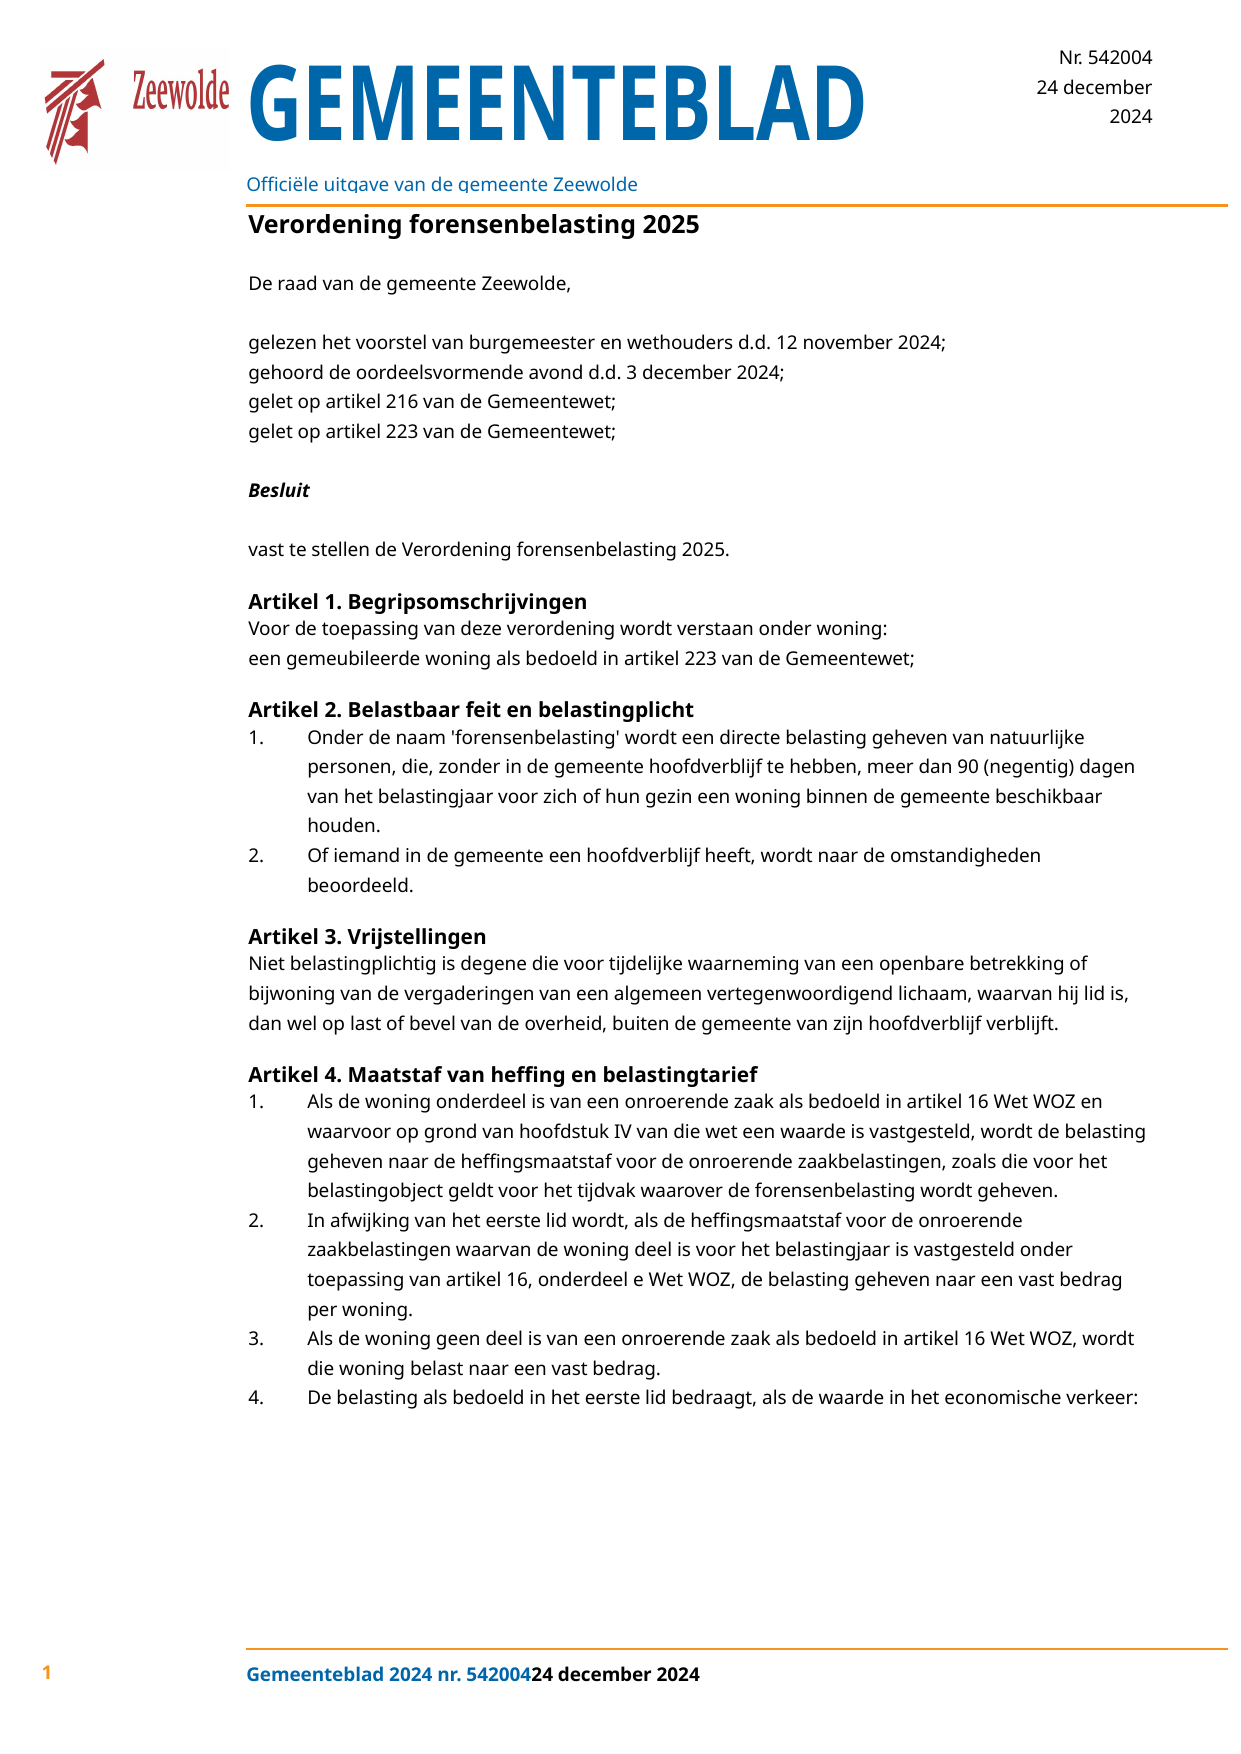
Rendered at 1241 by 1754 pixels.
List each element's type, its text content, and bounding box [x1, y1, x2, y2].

picture [41, 47, 231, 172]
text De raad van de gemeente Zeewolde, [248, 270, 1152, 296]
text Verordening forensenbelasting 2025 [248, 207, 1152, 241]
text gelezen het voorstel van burgemeester en wethouders d.d. 12 november 2024; [248, 329, 1152, 355]
list Als de woning onderdeel is van een onroerende zaak als bedoeld in artikel 16 Wet WOZ en waarvoor op grond van hoofdstuk IV van die wet een waarde is vastgesteld, wordt de belasting geheven naar de heffingsmaatstaf voor de onroerende zaakbelastingen, zoals die voor het belastingobject geldt voor het tijdvak waarover de forensenbelasting wordt geheven. [248, 1089, 1152, 1203]
text Besluit [248, 477, 1152, 503]
text een gemeubileerde woning als bedoeld in artikel 223 van de Gemeentewet; [248, 645, 1152, 671]
text Artikel 2. Belastbaar feit en belastingplicht [248, 695, 1152, 724]
list Als de woning geen deel is van een onroerende zaak als bedoeld in artikel 16 Wet WOZ, wordt die woning belast naar een vast bedrag. [248, 1325, 1152, 1381]
text gelet op artikel 216 van de Gemeentewet; [248, 389, 1152, 414]
list Of iemand in de gemeente een hoofdverblijf heeft, wordt naar de omstandigheden beoordeeld. [248, 842, 1152, 897]
text gelet op artikel 223 van de Gemeentewet; [248, 418, 1152, 444]
list Onder de naam 'forensenbelasting' wordt een directe belasting geheven van natuurlijke personen, die, zonder in de gemeente hoofdverblijf te hebben, meer dan 90 (negentig) dagen van het belastingjaar voor zich of hun gezin een woning binnen de gemeente beschikbaar houden. [248, 724, 1152, 838]
text vast te stellen de Verordening forensenbelasting 2025. [248, 537, 1152, 562]
text Artikel 3. Vrijstellingen [248, 922, 1152, 951]
list De belasting als bedoeld in het eerste lid bedraagt, als de waarde in het economische verkeer: [248, 1384, 1152, 1410]
text Voor de toepassing van deze verordening wordt verstaan onder woning: [248, 615, 1152, 641]
text Niet belastingplichtig is degene die voor tijdelijke waarneming van een openbare betrekking of bijwoning van de vergaderingen van een algemeen vertegenwoordigend lichaam, waarvan hij lid is, dan wel op last of bevel van de overheid, buiten de gemeente van zijn hoofdverblijf verblijft. [248, 951, 1152, 1036]
list In afwijking van het eerste lid wordt, als de heffingsmaatstaf voor de onroerende zaakbelastingen waarvan de woning deel is voor het belastingjaar is vastgesteld onder toepassing van artikel 16, onderdeel e Wet WOZ, de belasting geheven naar een vast bedrag per woning. [248, 1207, 1152, 1321]
text Artikel 1. Begripsomschrijvingen [248, 587, 1152, 615]
text gehoord de oordeelsvormende avond d.d. 3 december 2024; [248, 359, 1152, 385]
text Artikel 4. Maatstaf van heffing en belastingtarief [248, 1060, 1152, 1089]
